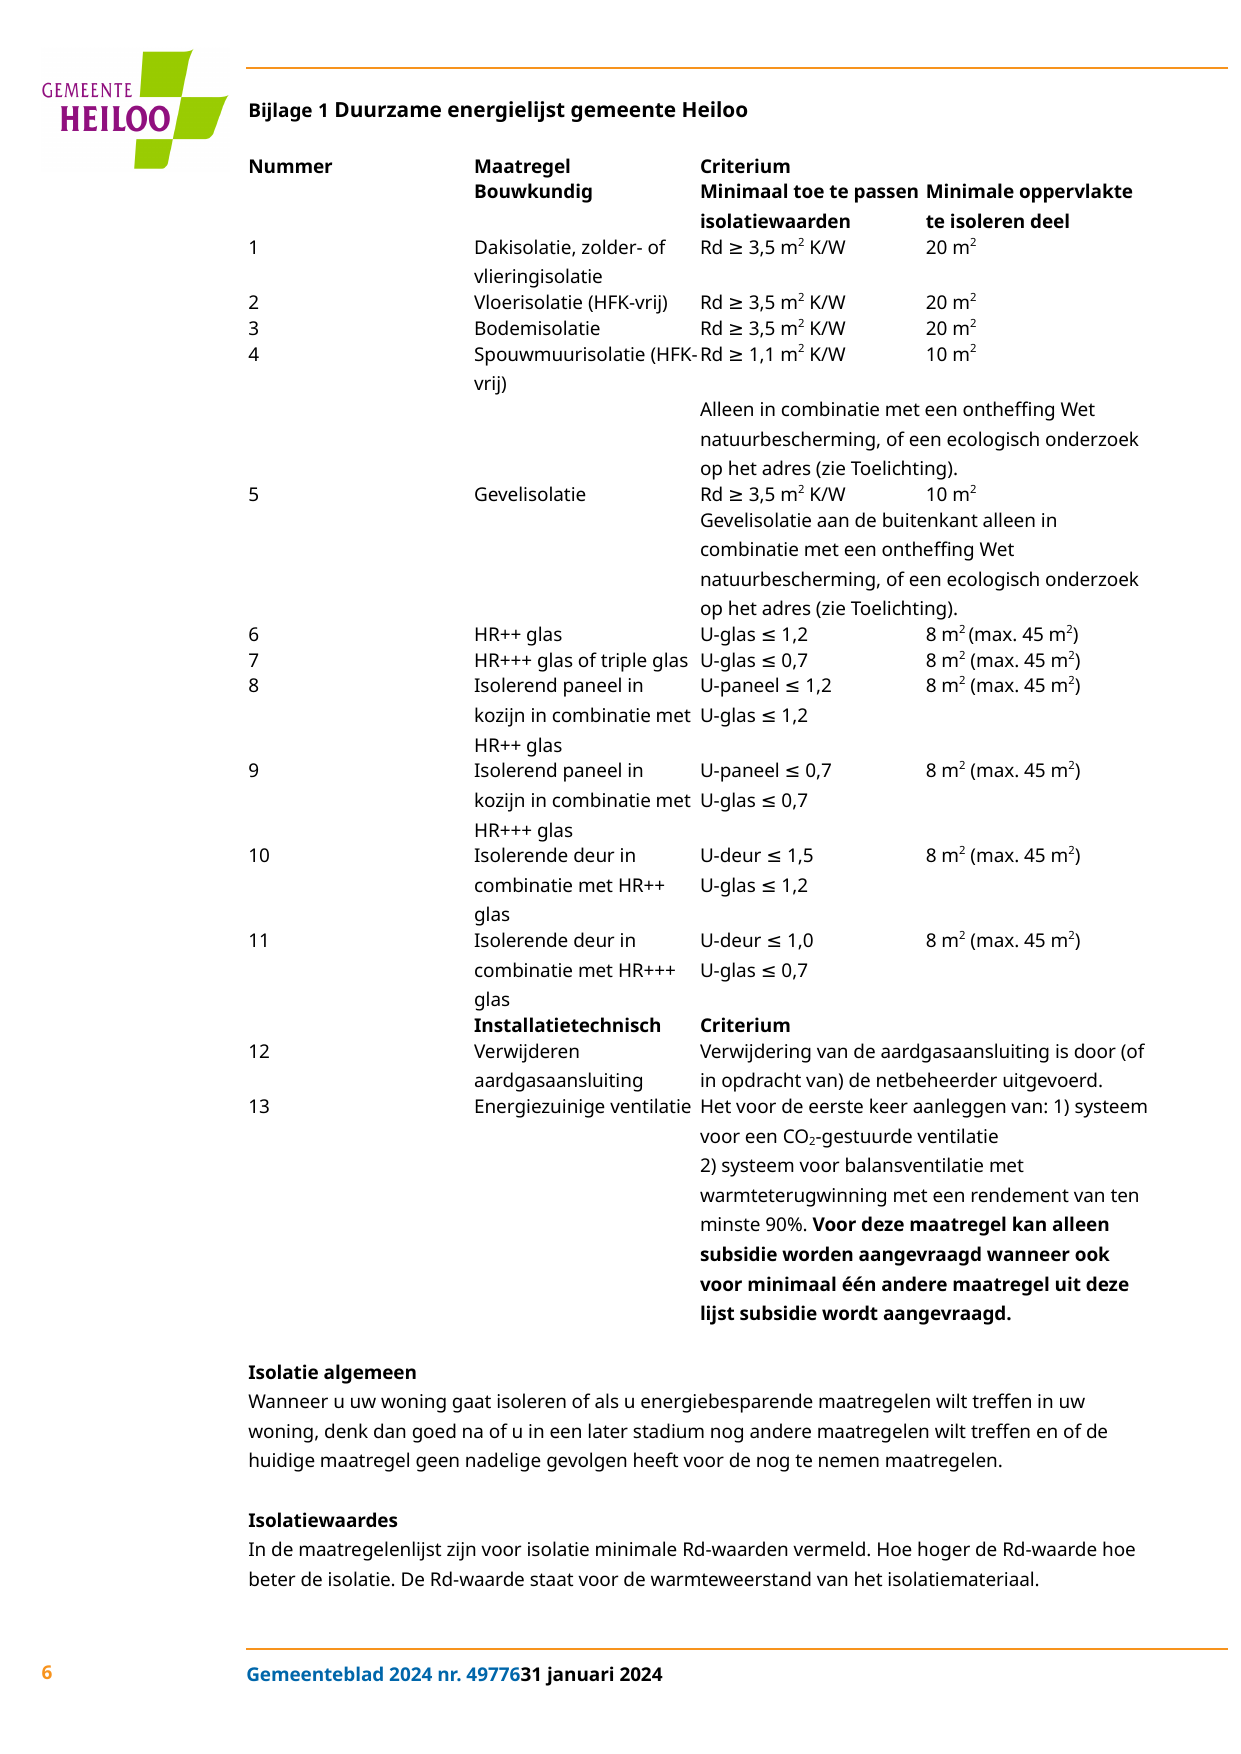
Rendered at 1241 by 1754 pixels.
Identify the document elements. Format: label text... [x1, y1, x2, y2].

table_cell 5 [248, 481, 474, 507]
table_cell Minimale oppervlakte te isoleren deel [926, 179, 1152, 234]
table_cell 3 [248, 315, 474, 341]
table_cell HR++ glas [474, 621, 700, 647]
table_cell 8 m2 (max. 45 m2) [926, 928, 1152, 1012]
table_cell 2 [248, 289, 474, 315]
table_cell Alleen in combinatie met een ontheffing Wet natuurbescherming, of een ecologisch onderzoek op het adres (zie Toelichting). [700, 396, 1152, 481]
table_header Criterium [700, 153, 1152, 179]
table_cell 8 m2 (max. 45 m2) [926, 673, 1152, 758]
table_cell 13 [248, 1093, 474, 1326]
table_cell [248, 507, 474, 621]
table_cell Rd ≥ 1,1 m2 K/W [700, 341, 926, 396]
table_cell 20 m2 [926, 289, 1152, 315]
text In de maatregelenlijst zijn voor isolatie minimale Rd-waarden vermeld. Hoe hoger de Rd-waarde hoe beter de isolatie. De Rd-waarde staat voor de warmteweerstand van het isolatiemateriaal. [248, 1536, 1152, 1592]
table_cell [474, 396, 700, 481]
text Isolatie algemeen [248, 1359, 1152, 1385]
table_cell Isolerende deur in combinatie met HR+++ glas [474, 928, 700, 1012]
table_cell Rd ≥ 3,5 m2 K/W [700, 289, 926, 315]
table_cell U-glas ≤ 0,7 [700, 647, 926, 673]
table_cell [248, 396, 474, 481]
table_cell [474, 507, 700, 621]
table_header Nummer [248, 153, 474, 179]
table_cell Verwijdering van de aardgasaansluiting is door (of in opdracht van) de netbeheerder uitgevoerd. [700, 1038, 1152, 1093]
table_cell HR+++ glas of triple glas [474, 647, 700, 673]
table_cell Bouwkundig [474, 179, 700, 234]
table_cell Vloerisolatie (HFK-vrij) [474, 289, 700, 315]
table_cell 8 [248, 673, 474, 758]
table_cell 20 m2 [926, 234, 1152, 289]
table_header Maatregel [474, 153, 700, 179]
table_cell Rd ≥ 3,5 m2 K/W [700, 234, 926, 289]
table_cell 11 [248, 928, 474, 1012]
table_cell Dakisolatie, zolder- of vlieringisolatie [474, 234, 700, 289]
table_cell Verwijderen aardgasaansluiting [474, 1038, 700, 1093]
table_cell U-glas ≤ 1,2 [700, 621, 926, 647]
text Bijlage 1 Duurzame energielijst gemeente Heiloo [248, 95, 1152, 123]
table_cell 7 [248, 647, 474, 673]
table_cell U-deur ≤ 1,5 U-glas ≤ 1,2 [700, 843, 926, 927]
table_cell [248, 1012, 474, 1038]
table_cell Bodemisolatie [474, 315, 700, 341]
table_cell 10 m2 [926, 341, 1152, 396]
table_cell 12 [248, 1038, 474, 1093]
picture [41, 47, 231, 172]
table_cell Installatietechnisch [474, 1012, 700, 1038]
table_cell U-deur ≤ 1,0 U-glas ≤ 0,7 [700, 928, 926, 1012]
table_cell Isolerend paneel in kozijn in combinatie met HR+++ glas [474, 758, 700, 842]
table_cell 4 [248, 341, 474, 396]
table_cell 8 m2 (max. 45 m2) [926, 647, 1152, 673]
table_cell Energiezuinige ventilatie [474, 1093, 700, 1326]
table_cell Het voor de eerste keer aanleggen van: 1) systeem voor een CO2-gestuurde ventilatie 2) systeem voor balansventilatie met warmteterugwinning met een rendement van ten minste 90%. Voor deze maatregel kan alleen subsidie worden aangevraagd wanneer ook voor minimaal één andere maatregel uit deze lijst subsidie wordt aangevraagd. [700, 1093, 1152, 1326]
table_cell 9 [248, 758, 474, 842]
table_cell 1 [248, 234, 474, 289]
table_cell 10 m2 [926, 481, 1152, 507]
table_cell Rd ≥ 3,5 m2 K/W [700, 315, 926, 341]
table_cell 8 m2 (max. 45 m2) [926, 843, 1152, 927]
table_cell 10 [248, 843, 474, 927]
table_cell [248, 179, 474, 234]
table_cell Isolerend paneel in kozijn in combinatie met HR++ glas [474, 673, 700, 758]
table_cell Rd ≥ 3,5 m2 K/W [700, 481, 926, 507]
table_cell U-paneel ≤ 1,2 U-glas ≤ 1,2 [700, 673, 926, 758]
table_cell Gevelisolatie aan de buitenkant alleen in combinatie met een ontheffing Wet natuurbescherming, of een ecologisch onderzoek op het adres (zie Toelichting). [700, 507, 1152, 621]
text Wanneer u uw woning gaat isoleren of als u energiebesparende maatregelen wilt treffen in uw woning, denk dan goed na of u in een later stadium nog andere maatregelen wilt treffen en of de huidige maatregel geen nadelige gevolgen heeft voor de nog te nemen maatregelen. [248, 1388, 1152, 1473]
table_cell 8 m2 (max. 45 m2) [926, 758, 1152, 842]
text Isolatiewaardes [248, 1507, 1152, 1533]
table_cell Minimaal toe te passen isolatiewaarden [700, 179, 926, 234]
table_cell 6 [248, 621, 474, 647]
table_cell Isolerende deur in combinatie met HR++ glas [474, 843, 700, 927]
table_cell 20 m2 [926, 315, 1152, 341]
table_cell Spouwmuurisolatie (HFK-vrij) [474, 341, 700, 396]
table_cell Gevelisolatie [474, 481, 700, 507]
table_cell U-paneel ≤ 0,7 U-glas ≤ 0,7 [700, 758, 926, 842]
table_cell Criterium [700, 1012, 1152, 1038]
table_cell 8 m2 (max. 45 m2) [926, 621, 1152, 647]
